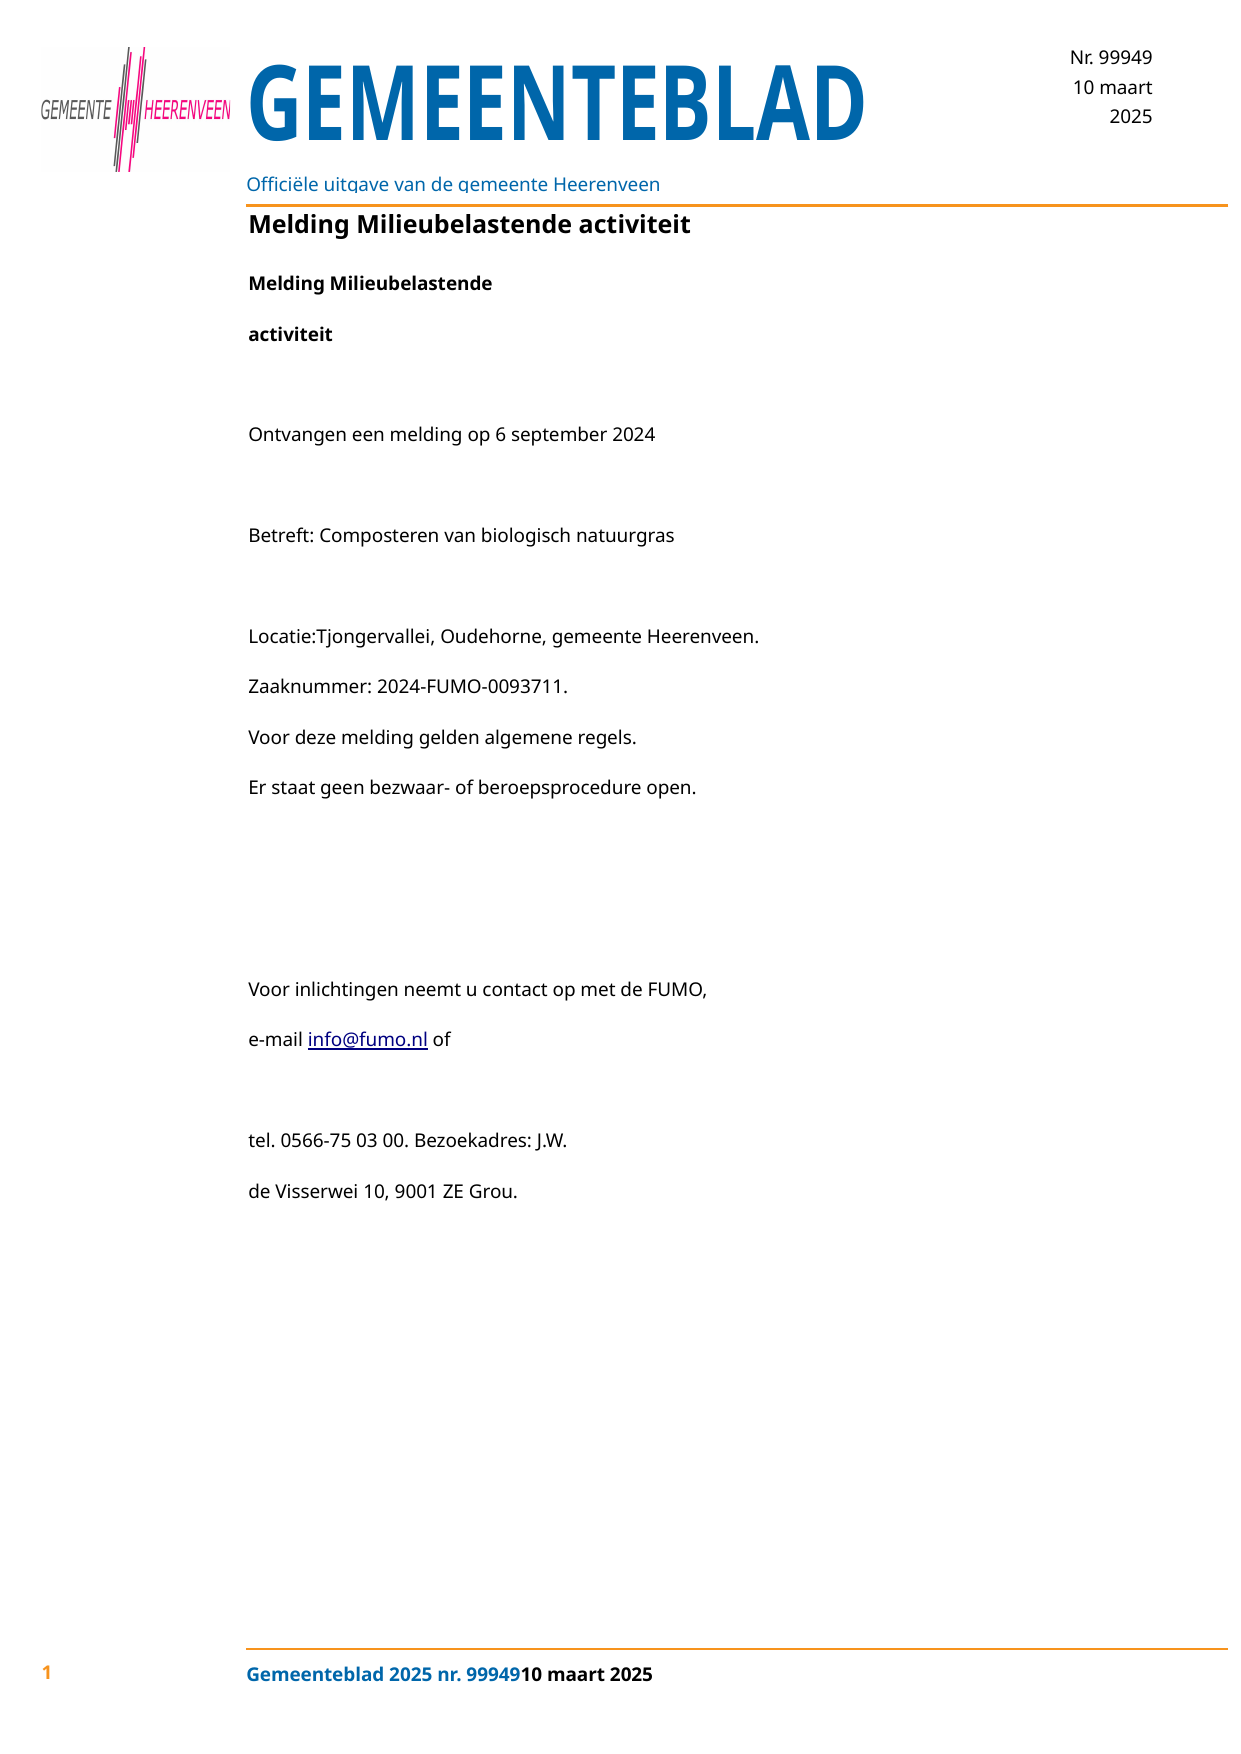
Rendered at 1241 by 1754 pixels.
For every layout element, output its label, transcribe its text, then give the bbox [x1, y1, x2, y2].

text Locatie:Tjongervallei, Oudehorne, gemeente Heerenveen. [248, 623, 1152, 649]
picture [41, 47, 231, 172]
text de Visserwei 10, 9001 ZE Grou. [248, 1178, 1152, 1203]
text Voor inlichtingen neemt u contact op met de FUMO, [248, 976, 1152, 1002]
text Betreft: Composteren van biologisch natuurgras [248, 522, 1152, 548]
text Voor deze melding gelden algemene regels. [248, 724, 1152, 750]
text tel. 0566-75 03 00. Bezoekadres: J.W. [248, 1127, 1152, 1153]
text Ontvangen een melding op 6 september 2024 [248, 422, 1152, 447]
text Melding Milieubelastende [248, 270, 1152, 296]
text Er staat geen bezwaar- of beroepsprocedure open. [248, 774, 1152, 800]
text Zaaknummer: 2024-FUMO-0093711. [248, 674, 1152, 699]
text activiteit [248, 321, 1152, 346]
text Melding Milieubelastende activiteit [248, 207, 1152, 241]
text e-mail info@fumo.nl of [248, 1027, 1152, 1052]
